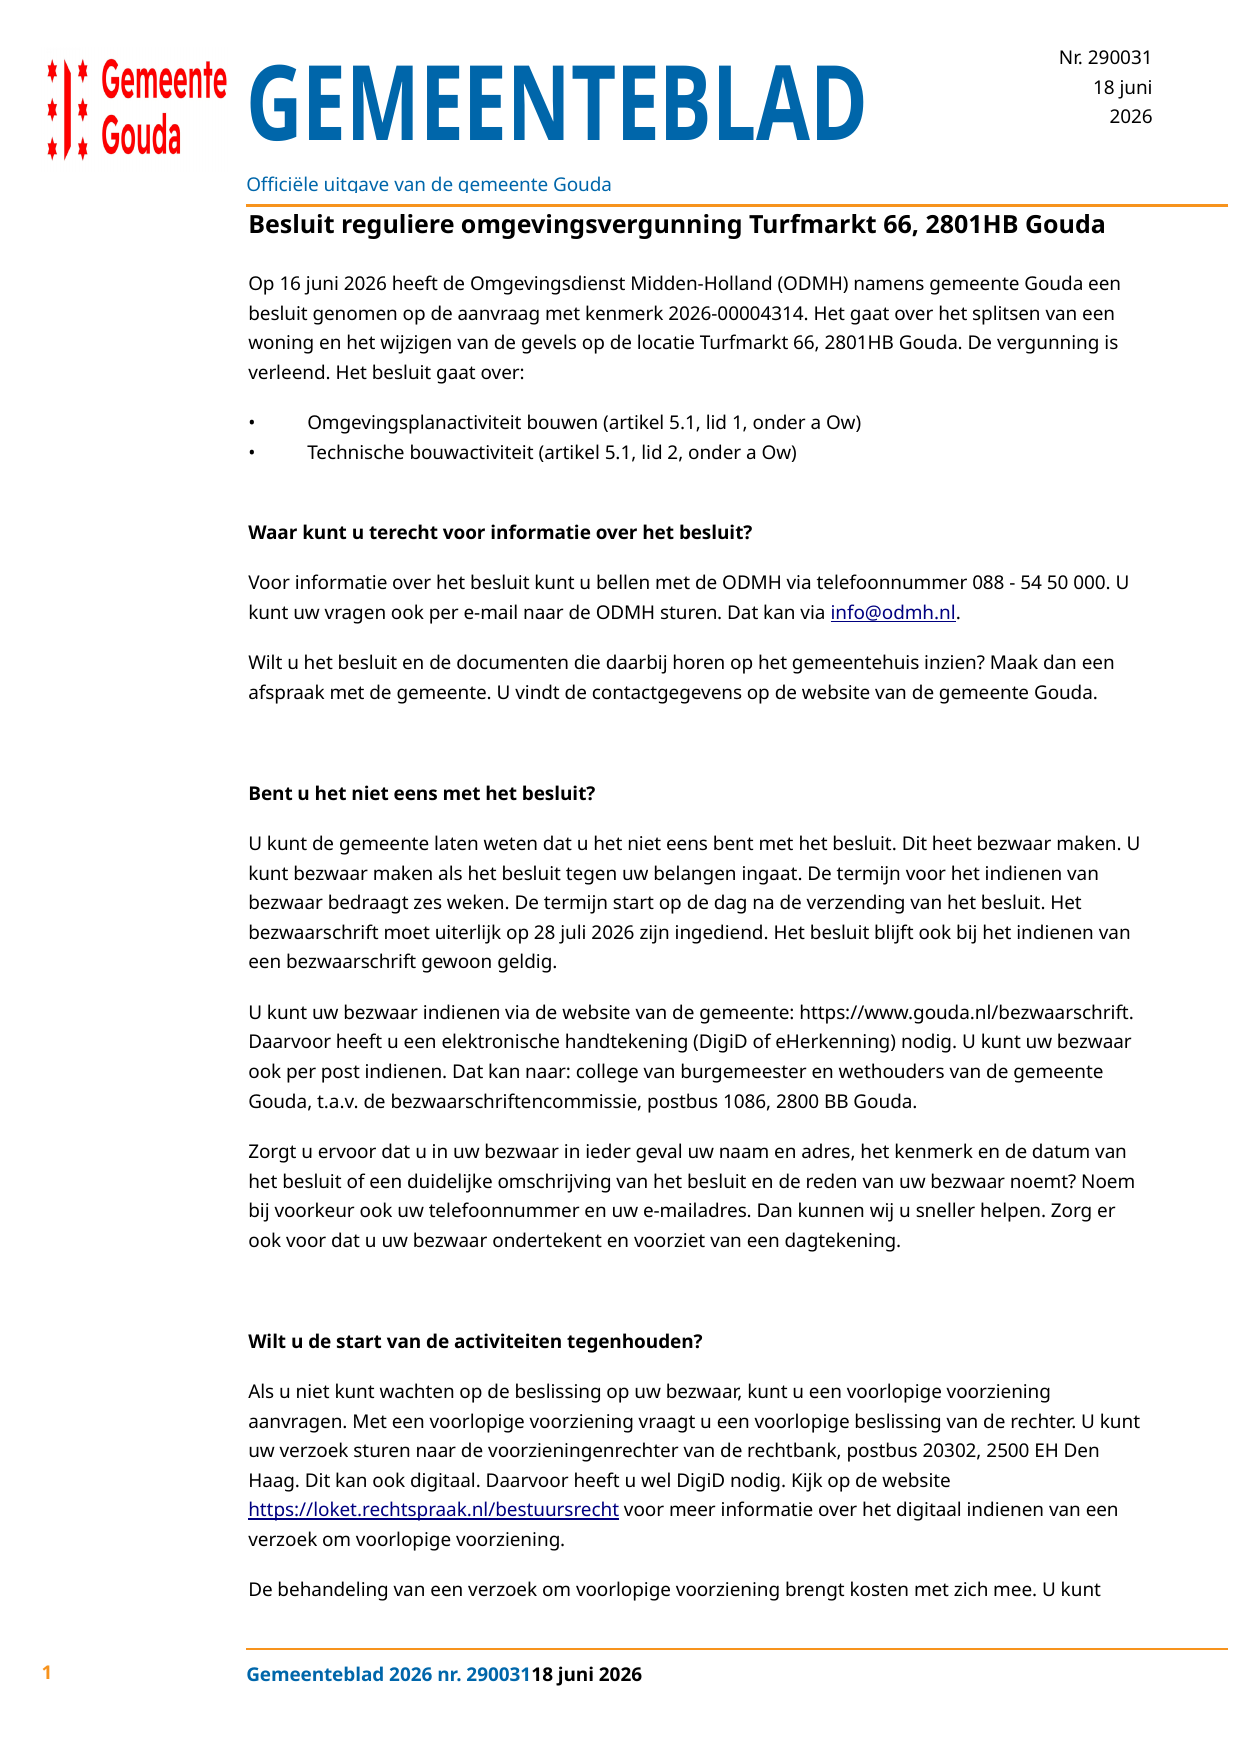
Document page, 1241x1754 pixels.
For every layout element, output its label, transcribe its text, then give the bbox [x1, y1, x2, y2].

text Op 16 juni 2026 heeft de Omgevingsdienst Midden-Holland (ODMH) namens gemeente Gouda een besluit genomen op de aanvraag met kenmerk 2026-00004314. Het gaat over het splitsen van een woning en het wijzigen van de gevels op de locatie Turfmarkt 66, 2801HB Gouda. De vergunning is verleend. Het besluit gaat over: [248, 270, 1152, 385]
text Als u niet kunt wachten op de beslissing op uw bezwaar, kunt u een voorlopige voorziening aanvragen. Met een voorlopige voorziening vraagt u een voorlopige beslissing van de rechter. U kunt uw verzoek sturen naar de voorzieningenrechter van de rechtbank, postbus 20302, 2500 EH Den Haag. Dit kan ook digitaal. Daarvoor heeft u wel DigiD nodig. Kijk op de website https://loket.rechtspraak.nl/bestuursrecht voor meer informatie over het digitaal indienen van een verzoek om voorlopige voorziening. [248, 1378, 1152, 1552]
text Zorgt u ervoor dat u in uw bezwaar in ieder geval uw naam en adres, het kenmerk en de datum van het besluit of een duidelijke omschrijving van het besluit en de reden van uw bezwaar noemt? Noem bij voorkeur ook uw telefoonnummer en uw e-mailadres. Dan kunnen wij u sneller helpen. Zorg er ook voor dat u uw bezwaar ondertekent en voorziet van een dagtekening. [248, 1138, 1152, 1253]
picture [41, 47, 231, 172]
text De behandeling van een verzoek om voorlopige voorziening brengt kosten met zich mee. U kunt [248, 1577, 1152, 1602]
text Voor informatie over het besluit kunt u bellen met de ODMH via telefoonnummer 088 - 54 50 000. U kunt uw vragen ook per e-mail naar de ODMH sturen. Dat kan via info@odmh.nl. [248, 569, 1152, 625]
text Waar kunt u terecht voor informatie over het besluit? [248, 519, 1152, 545]
list Omgevingsplanactiviteit bouwen (artikel 5.1, lid 1, onder a Ow) [248, 409, 1152, 435]
list Technische bouwactiviteit (artikel 5.1, lid 2, onder a Ow) [248, 439, 1152, 465]
text Wilt u het besluit en de documenten die daarbij horen op het gemeentehuis inzien? Maak dan een afspraak met de gemeente. U vindt de contactgegevens op de website van de gemeente Gouda. [248, 649, 1152, 705]
text U kunt de gemeente laten weten dat u het niet eens bent met het besluit. Dit heet bezwaar maken. U kunt bezwaar maken als het besluit tegen uw belangen ingaat. De termijn voor het indienen van bezwaar bedraagt zes weken. De termijn start op de dag na de verzending van het besluit. Het bezwaarschrift moet uiterlijk op 28 juli 2026 zijn ingediend. Het besluit blijft ook bij het indienen van een bezwaarschrift gewoon geldig. [248, 830, 1152, 974]
text Bent u het niet eens met het besluit? [248, 780, 1152, 806]
text U kunt uw bezwaar indienen via de website van de gemeente: https://www.gouda.nl/bezwaarschrift. Daarvoor heeft u een elektronische handtekening (DigiD of eHerkenning) nodig. U kunt uw bezwaar ook per post indienen. Dat kan naar: college van burgemeester en wethouders van de gemeente Gouda, t.a.v. de bezwaarschriftencommissie, postbus 1086, 2800 BB Gouda. [248, 999, 1152, 1113]
text Wilt u de start van de activiteiten tegenhouden? [248, 1328, 1152, 1353]
text Besluit reguliere omgevingsvergunning Turfmarkt 66, 2801HB Gouda [248, 207, 1152, 241]
